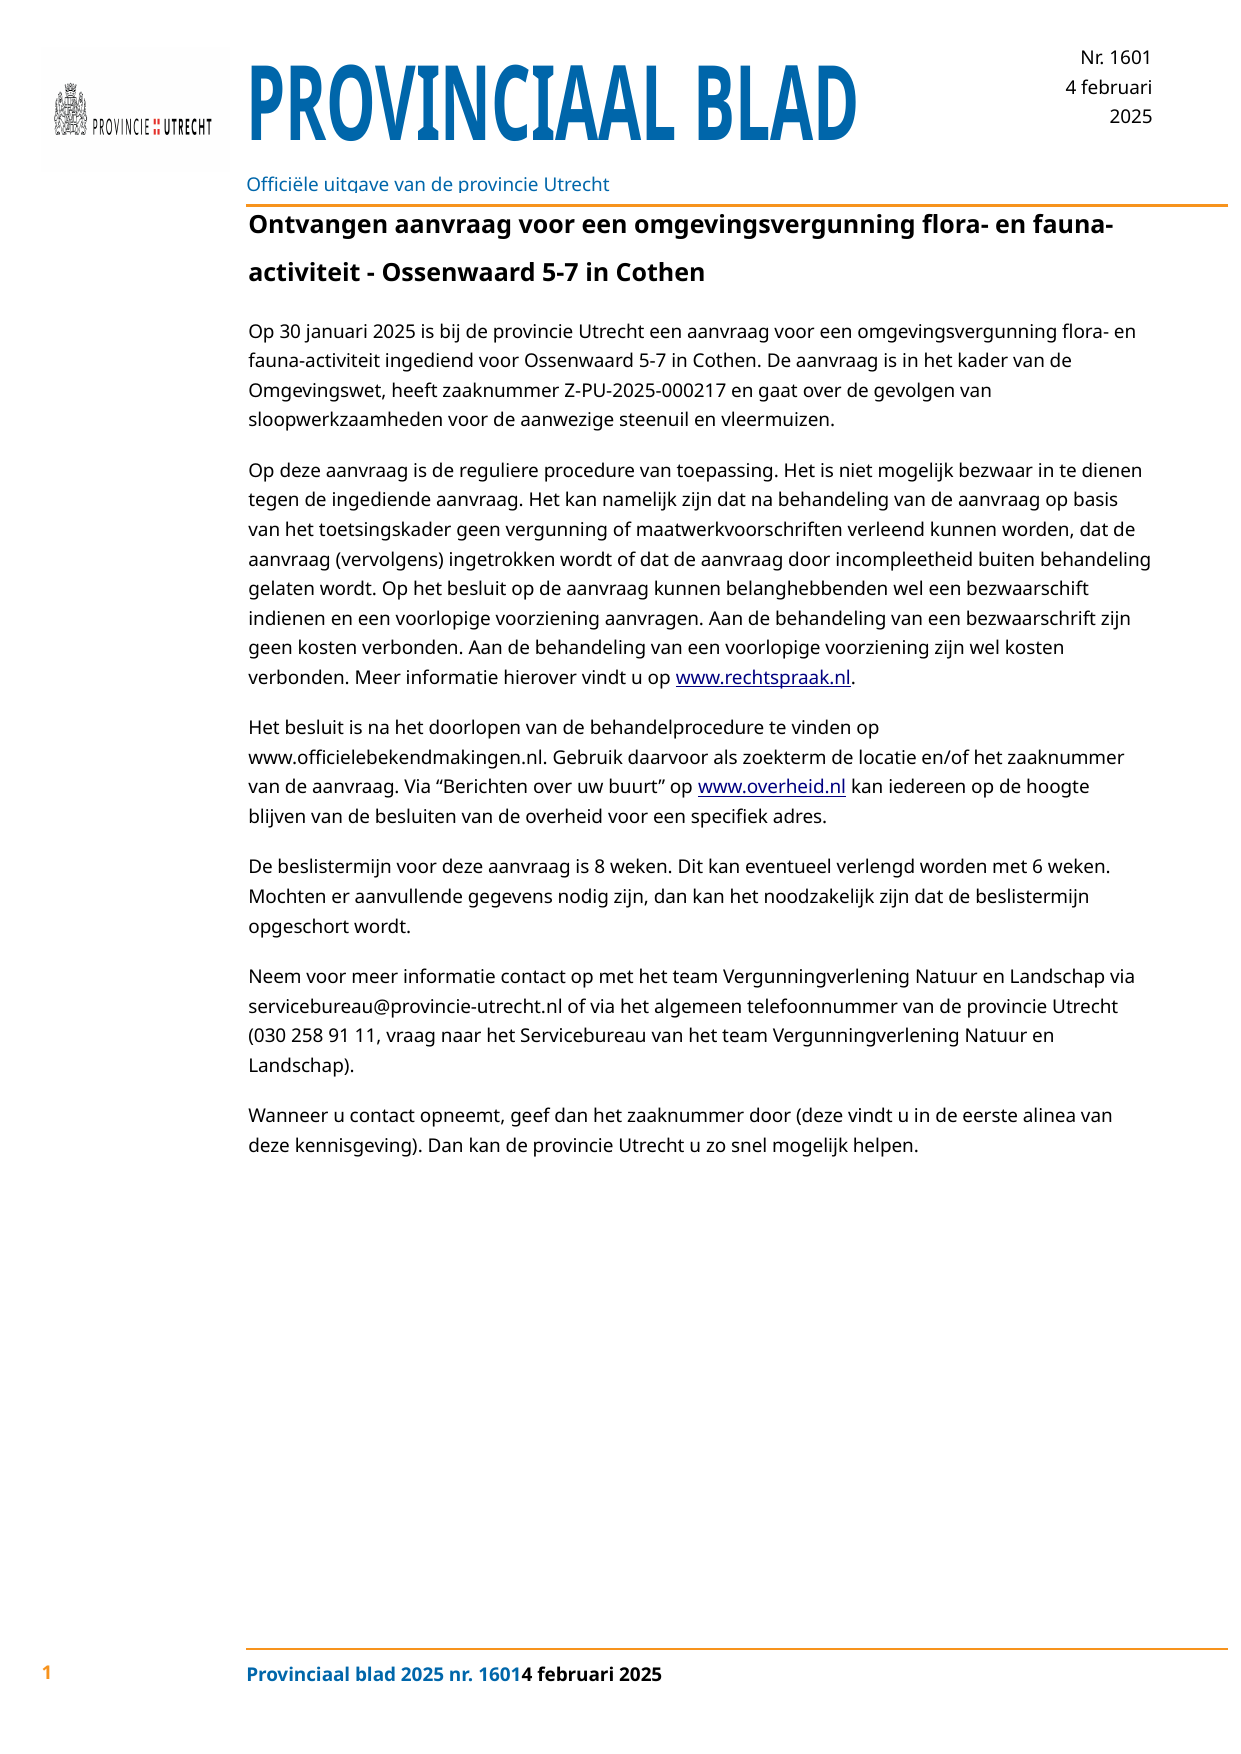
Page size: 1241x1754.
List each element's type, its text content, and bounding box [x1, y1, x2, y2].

text De beslistermijn voor deze aanvraag is 8 weken. Dit kan eventueel verlengd worden met 6 weken. Mochten er aanvullende gegevens nodig zijn, dan kan het noodzakelijk zijn dat de beslistermijn opgeschort wordt. [248, 854, 1152, 939]
picture [41, 47, 231, 172]
text Wanneer u contact opneemt, geef dan het zaaknummer door (deze vindt u in de eerste alinea van deze kennisgeving). Dan kan de provincie Utrecht u zo snel mogelijk helpen. [248, 1102, 1152, 1158]
text Op 30 januari 2025 is bij de provincie Utrecht een aanvraag voor een omgevingsvergunning flora- en fauna-activiteit ingediend voor Ossenwaard 5-7 in Cothen. De aanvraag is in het kader van de Omgevingswet, heeft zaaknummer Z-PU-2025-000217 en gaat over de gevolgen van sloopwerkzaamheden voor de aanwezige steenuil en vleermuizen. [248, 318, 1152, 432]
text Op deze aanvraag is de reguliere procedure van toepassing. Het is niet mogelijk bezwaar in te dienen tegen de ingediende aanvraag. Het kan namelijk zijn dat na behandeling van de aanvraag op basis van het toetsingskader geen vergunning of maatwerkvoorschriften verleend kunnen worden, dat de aanvraag (vervolgens) ingetrokken wordt of dat de aanvraag door incompleetheid buiten behandeling gelaten wordt. Op het besluit op de aanvraag kunnen belanghebbenden wel een bezwaarschift indienen en een voorlopige voorziening aanvragen. Aan de behandeling van een bezwaarschrift zijn geen kosten verbonden. Aan de behandeling van een voorlopige voorziening zijn wel kosten verbonden. Meer informatie hierover vindt u op www.rechtspraak.nl. [248, 457, 1152, 690]
text Ontvangen aanvraag voor een omgevingsvergunning flora- en fauna-activiteit - Ossenwaard 5-7 in Cothen [248, 207, 1152, 288]
text Neem voor meer informatie contact op met het team Vergunningverlening Natuur en Landschap via servicebureau@provincie-utrecht.nl of via het algemeen telefoonnummer van de provincie Utrecht (030 258 91 11, vraag naar het Servicebureau van het team Vergunningverlening Natuur en Landschap). [248, 963, 1152, 1078]
text Het besluit is na het doorlopen van de behandelprocedure te vinden op www.officielebekendmakingen.nl. Gebruik daarvoor als zoekterm de locatie en/of het zaaknummer van de aanvraag. Via “Berichten over uw buurt” op www.overheid.nl kan iedereen op de hoogte blijven van de besluiten van de overheid voor een specifiek adres. [248, 714, 1152, 829]
